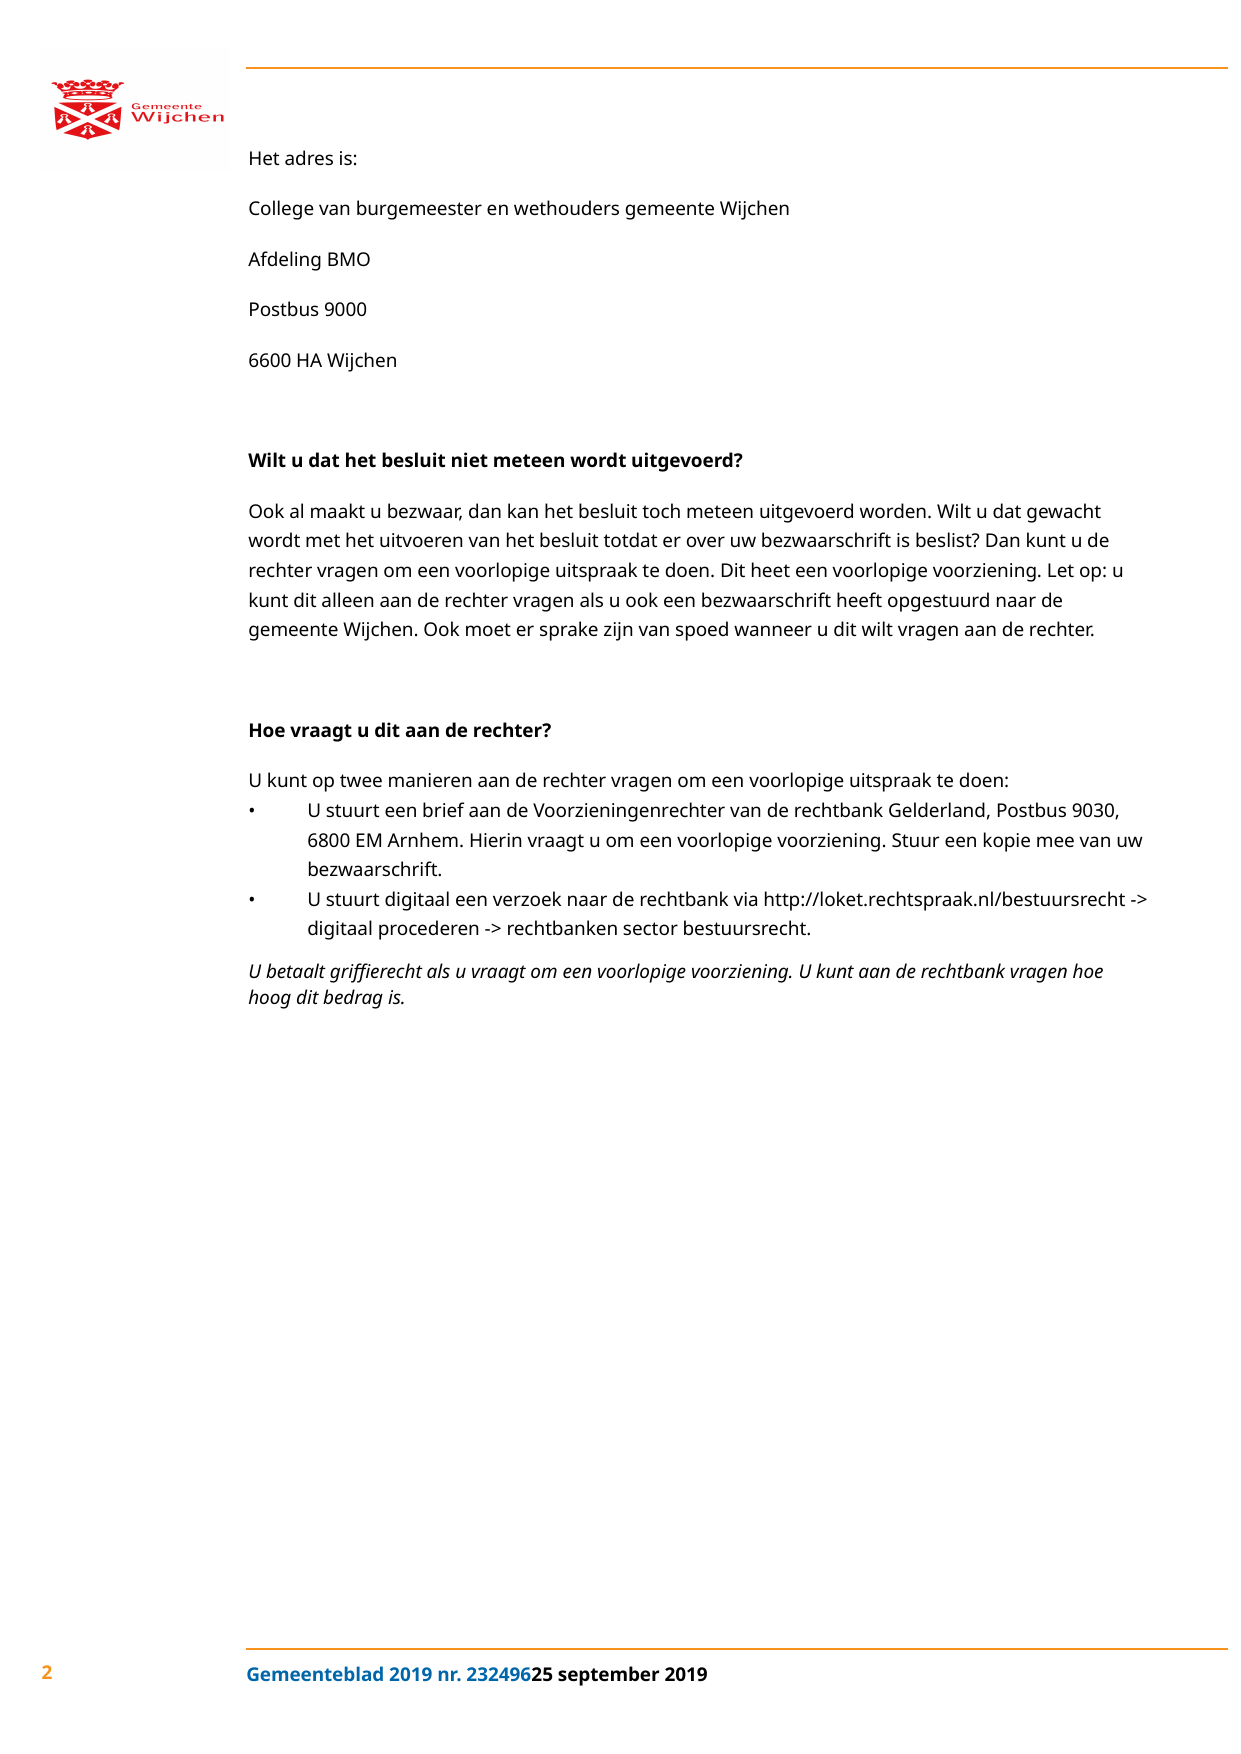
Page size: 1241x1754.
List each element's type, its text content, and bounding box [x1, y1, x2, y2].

list U stuurt digitaal een verzoek naar de rechtbank via http://loket.rechtspraak.nl/bestuursrecht -> digitaal procederen -> rechtbanken sector bestuursrecht. [248, 886, 1152, 941]
picture [41, 47, 231, 172]
text 6600 HA Wijchen [248, 347, 1152, 373]
text Afdeling BMO [248, 246, 1152, 272]
text Wilt u dat het besluit niet meteen wordt uitgevoerd? [248, 448, 1152, 473]
text U kunt op twee manieren aan de rechter vragen om een voorlopige uitspraak te doen: [248, 768, 1152, 793]
text Hoe vraagt u dit aan de rechter? [248, 717, 1152, 743]
text College van burgemeester en wethouders gemeente Wijchen [248, 196, 1152, 221]
text U betaalt griffierecht als u vraagt om een voorlopige voorziening. U kunt aan de rechtbank vragen hoe hoog dit bedrag is. [248, 959, 1152, 1010]
text Het adres is: [248, 145, 1152, 171]
text Ook al maakt u bezwaar, dan kan het besluit toch meteen uitgevoerd worden. Wilt u dat gewacht wordt met het uitvoeren van het besluit totdat er over uw bezwaarschrift is beslist? Dan kunt u de rechter vragen om een voorlopige uitspraak te doen. Dit heet een voorlopige voorziening. Let op: u kunt dit alleen aan de rechter vragen als u ook een bezwaarschrift heeft opgestuurd naar de gemeente Wijchen. Ook moet er sprake zijn van spoed wanneer u dit wilt vragen aan de rechter. [248, 498, 1152, 642]
list U stuurt een brief aan de Voorzieningenrechter van de rechtbank Gelderland, Postbus 9030, 6800 EM Arnhem. Hierin vraagt u om een voorlopige voorziening. Stuur een kopie mee van uw bezwaarschrift. [248, 797, 1152, 882]
text Postbus 9000 [248, 296, 1152, 322]
